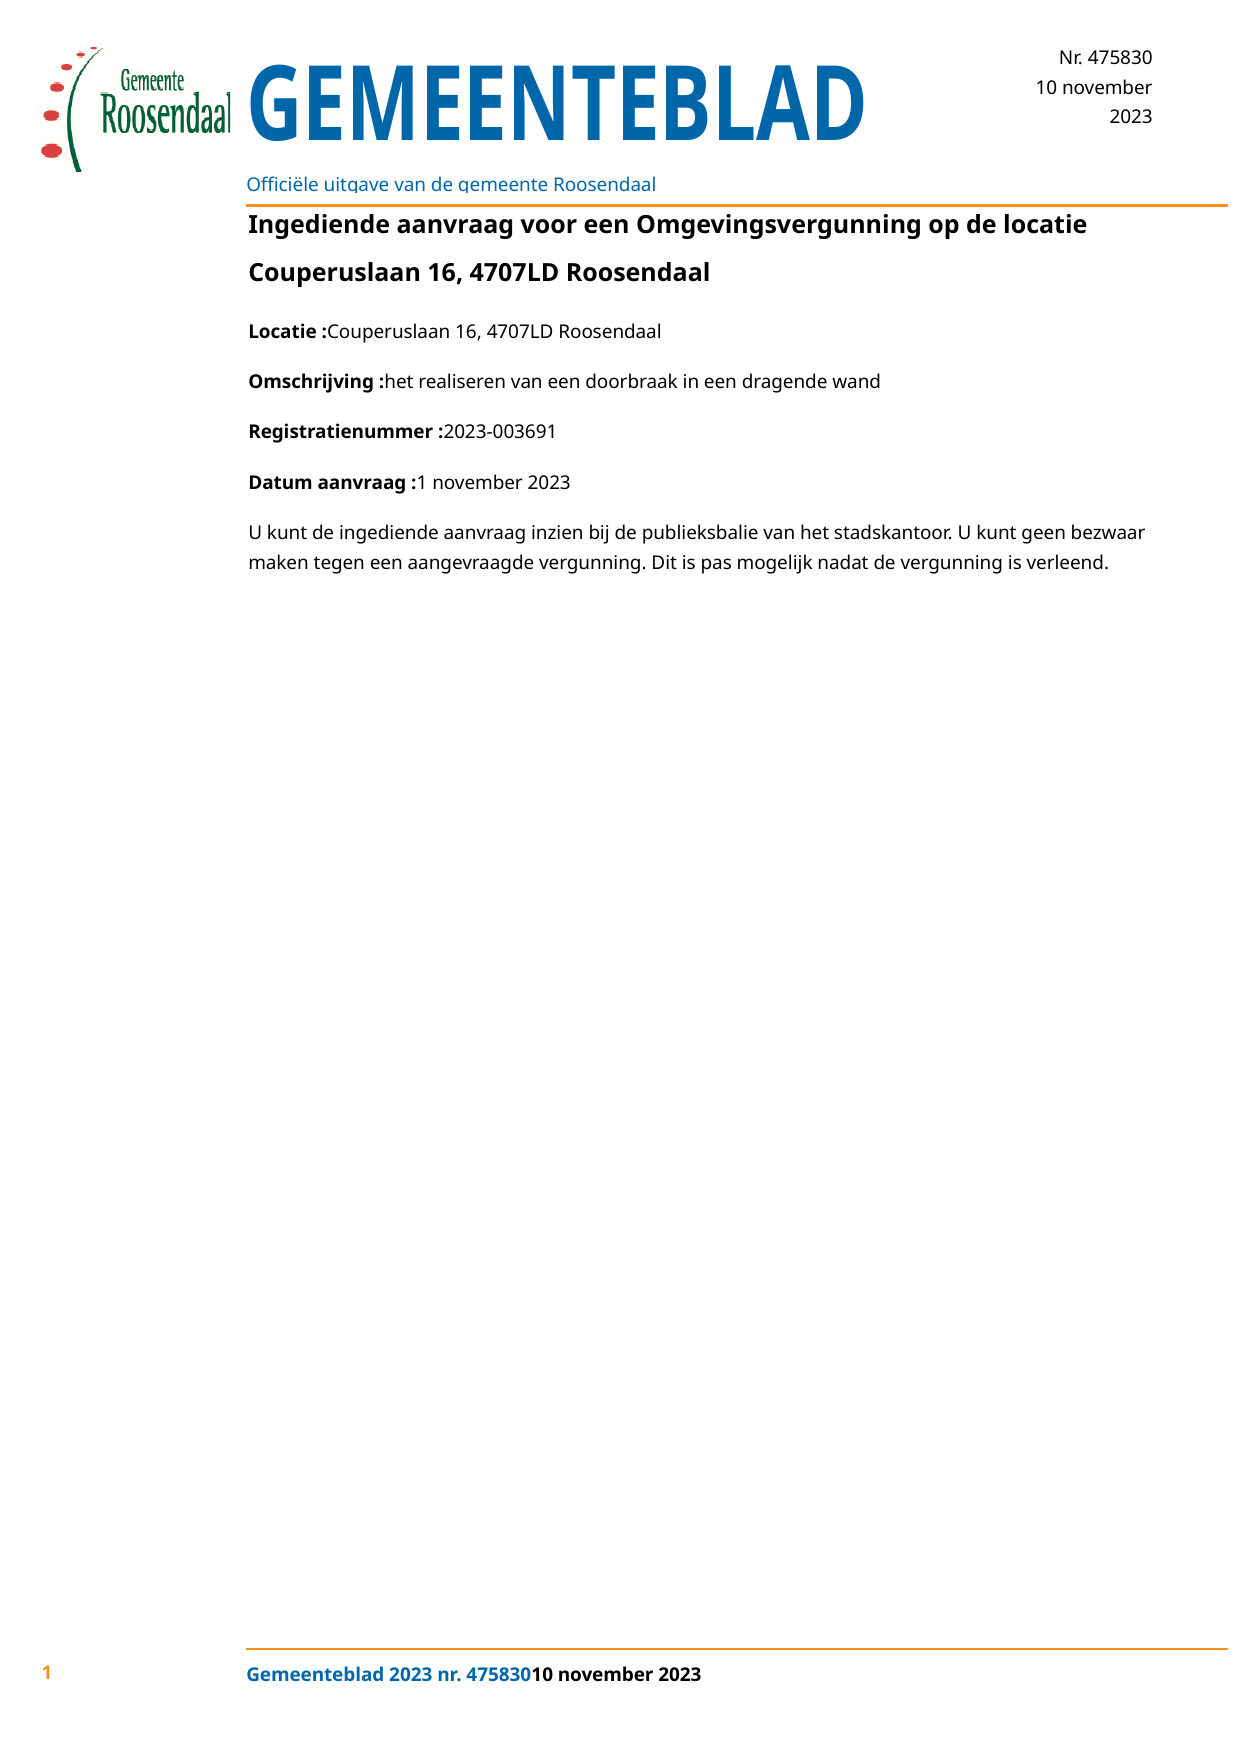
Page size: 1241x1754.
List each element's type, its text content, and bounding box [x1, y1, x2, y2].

text Omschrijving :het realiseren van een doorbraak in een dragende wand [248, 368, 1152, 394]
text Datum aanvraag :1 november 2023 [248, 469, 1152, 495]
text Registratienummer :2023-003691 [248, 419, 1152, 444]
text Ingediende aanvraag voor een Omgevingsvergunning op de locatie Couperuslaan 16, 4707LD Roosendaal [248, 207, 1152, 288]
picture [41, 47, 231, 172]
text U kunt de ingediende aanvraag inzien bij de publieksbalie van het stadskantoor. U kunt geen bezwaar maken tegen een aangevraagde vergunning. Dit is pas mogelijk nadat de vergunning is verleend. [248, 519, 1152, 575]
text Locatie :Couperuslaan 16, 4707LD Roosendaal [248, 318, 1152, 344]
